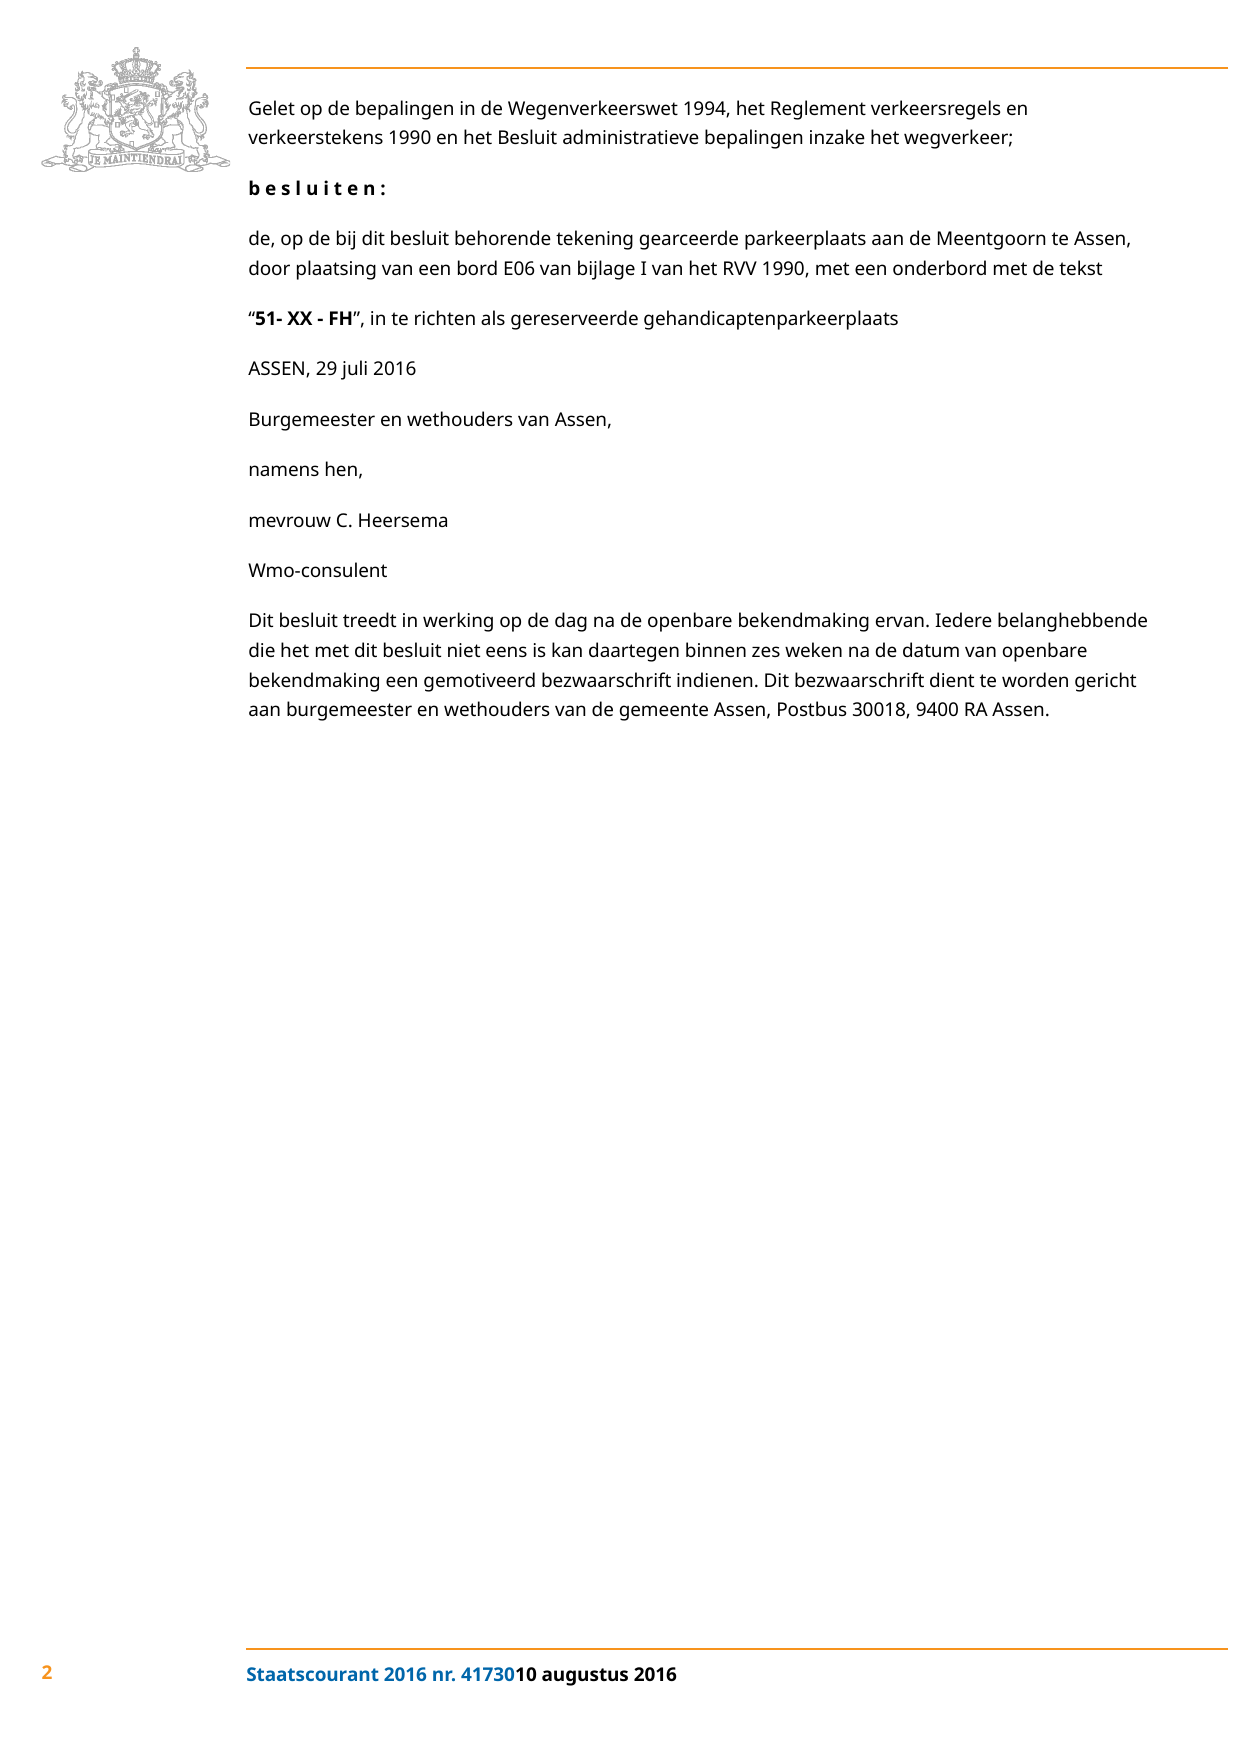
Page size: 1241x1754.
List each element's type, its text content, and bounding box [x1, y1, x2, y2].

text “51- XX - FH”, in te richten als gereserveerde gehandicaptenparkeerplaats [248, 305, 1152, 331]
text de, op de bij dit besluit behorende tekening gearceerde parkeerplaats aan de Meentgoorn te Assen, door plaatsing van een bord E06 van bijlage I van het RVV 1990, met een onderbord met de tekst [248, 225, 1152, 281]
text Burgemeester en wethouders van Assen, [248, 406, 1152, 432]
text namens hen, [248, 456, 1152, 482]
picture [41, 47, 231, 172]
text Wmo-consulent [248, 557, 1152, 583]
text mevrouw C. Heersema [248, 507, 1152, 533]
text Gelet op de bepalingen in de Wegenverkeerswet 1994, het Reglement verkeersregels en verkeerstekens 1990 en het Besluit administratieve bepalingen inzake het wegverkeer; [248, 95, 1152, 150]
text ASSEN, 29 juli 2016 [248, 356, 1152, 381]
text Dit besluit treedt in werking op de dag na de openbare bekendmaking ervan. Iedere belanghebbende die het met dit besluit niet eens is kan daartegen binnen zes weken na de datum van openbare bekendmaking een gemotiveerd bezwaarschrift indienen. Dit bezwaarschrift dient te worden gericht aan burgemeester en wethouders van de gemeente Assen, Postbus 30018, 9400 RA Assen. [248, 608, 1152, 722]
text b e s l u i t e n : [248, 175, 1152, 201]
